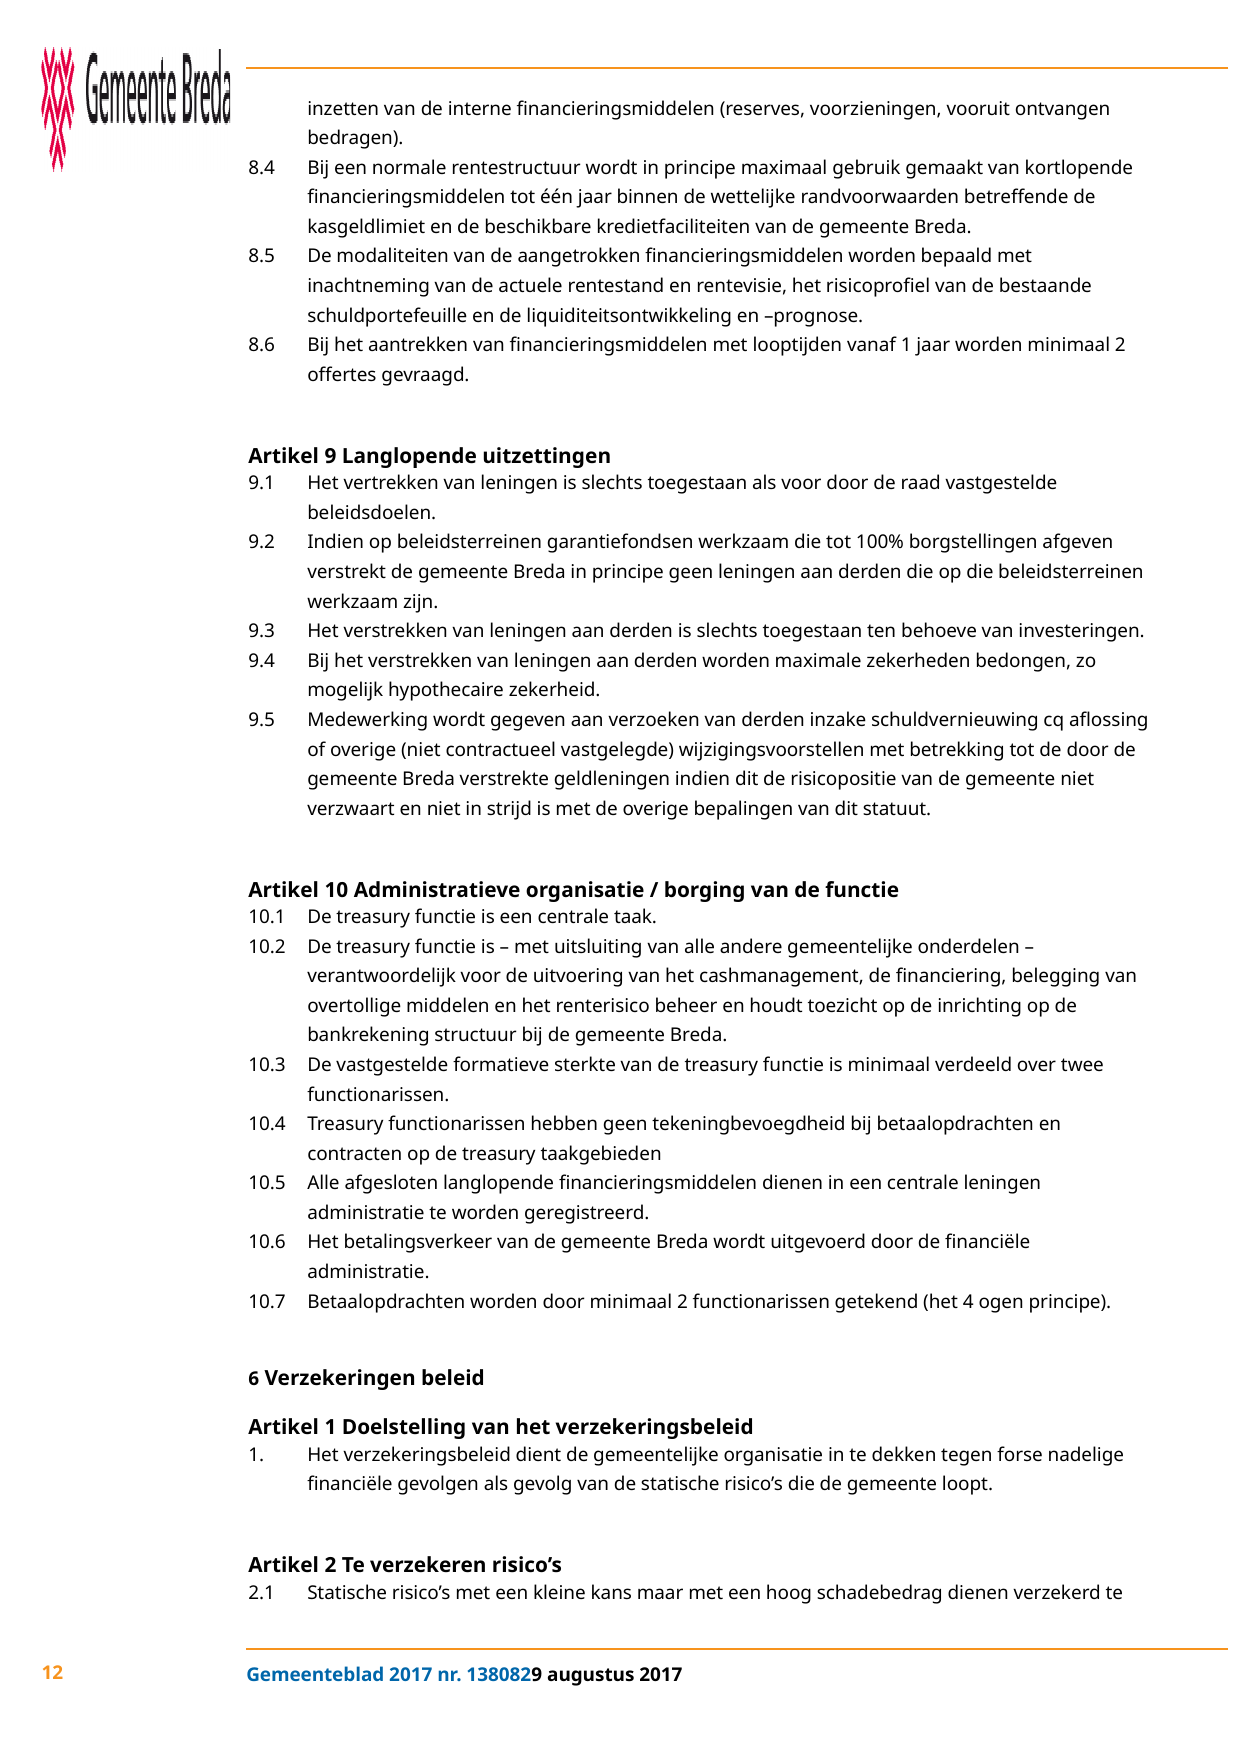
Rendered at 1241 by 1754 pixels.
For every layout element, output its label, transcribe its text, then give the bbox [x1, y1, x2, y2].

list Het verzekeringsbeleid dient de gemeentelijke organisatie in te dekken tegen forse nadelige financiële gevolgen als gevolg van de statische risico’s die de gemeente loopt. [248, 1441, 1152, 1496]
text Artikel 10 Administratieve organisatie / borging van de functie [248, 875, 1152, 903]
list Het vertrekken van leningen is slechts toegestaan als voor door de raad vastgestelde beleidsdoelen. [248, 469, 1152, 525]
list De modaliteiten van de aangetrokken financieringsmiddelen worden bepaald met inachtneming van de actuele rentestand en rentevisie, het risicoprofiel van de bestaande schuldportefeuille en de liquiditeitsontwikkeling en –prognose. [248, 243, 1152, 328]
list Medewerking wordt gegeven aan verzoeken van derden inzake schuldvernieuwing cq aflossing of overige (niet contractueel vastgelegde) wijzigingsvoorstellen met betrekking tot de door de gemeente Breda verstrekte geldleningen indien dit de risicopositie van de gemeente niet verzwaart en niet in strijd is met de overige bepalingen van dit statuut. [248, 706, 1152, 821]
list Statische risico’s met een kleine kans maar met een hoog schadebedrag dienen verzekerd te [248, 1579, 1152, 1604]
list De treasury functie is – met uitsluiting van alle andere gemeentelijke onderdelen – verantwoordelijk voor de uitvoering van het cashmanagement, de financiering, belegging van overtollige middelen en het renterisico beheer en houdt toezicht op de inrichting op de bankrekening structuur bij de gemeente Breda. [248, 933, 1152, 1047]
picture [41, 47, 231, 172]
list Bij het aantrekken van financieringsmiddelen met looptijden vanaf 1 jaar worden minimaal 2 offertes gevraagd. [248, 331, 1152, 387]
list inzetten van de interne financieringsmiddelen (reserves, voorzieningen, vooruit ontvangen bedragen). [248, 95, 1152, 150]
text 6 Verzekeringen beleid [248, 1363, 1152, 1392]
list Treasury functionarissen hebben geen tekeningbevoegdheid bij betaalopdrachten en contracten op de treasury taakgebieden [248, 1110, 1152, 1166]
text Artikel 2 Te verzekeren risico’s [248, 1550, 1152, 1579]
list Het verstrekken van leningen aan derden is slechts toegestaan ten behoeve van investeringen. [248, 617, 1152, 643]
list Betaalopdrachten worden door minimaal 2 functionarissen getekend (het 4 ogen principe). [248, 1288, 1152, 1314]
list Alle afgesloten langlopende financieringsmiddelen dienen in een centrale leningen administratie te worden geregistreerd. [248, 1169, 1152, 1225]
list De treasury functie is een centrale taak. [248, 903, 1152, 929]
list Het betalingsverkeer van de gemeente Breda wordt uitgevoerd door de financiële administratie. [248, 1229, 1152, 1284]
text Artikel 1 Doelstelling van het verzekeringsbeleid [248, 1412, 1152, 1441]
list Indien op beleidsterreinen garantiefondsen werkzaam die tot 100% borgstellingen afgeven verstrekt de gemeente Breda in principe geen leningen aan derden die op die beleidsterreinen werkzaam zijn. [248, 529, 1152, 613]
list Bij het verstrekken van leningen aan derden worden maximale zekerheden bedongen, zo mogelijk hypothecaire zekerheid. [248, 647, 1152, 702]
list De vastgestelde formatieve sterkte van de treasury functie is minimaal verdeeld over twee functionarissen. [248, 1051, 1152, 1107]
list Bij een normale rentestructuur wordt in principe maximaal gebruik gemaakt van kortlopende financieringsmiddelen tot één jaar binnen de wettelijke randvoorwaarden betreffende de kasgeldlimiet en de beschikbare kredietfaciliteiten van de gemeente Breda. [248, 154, 1152, 239]
text Artikel 9 Langlopende uitzettingen [248, 441, 1152, 469]
